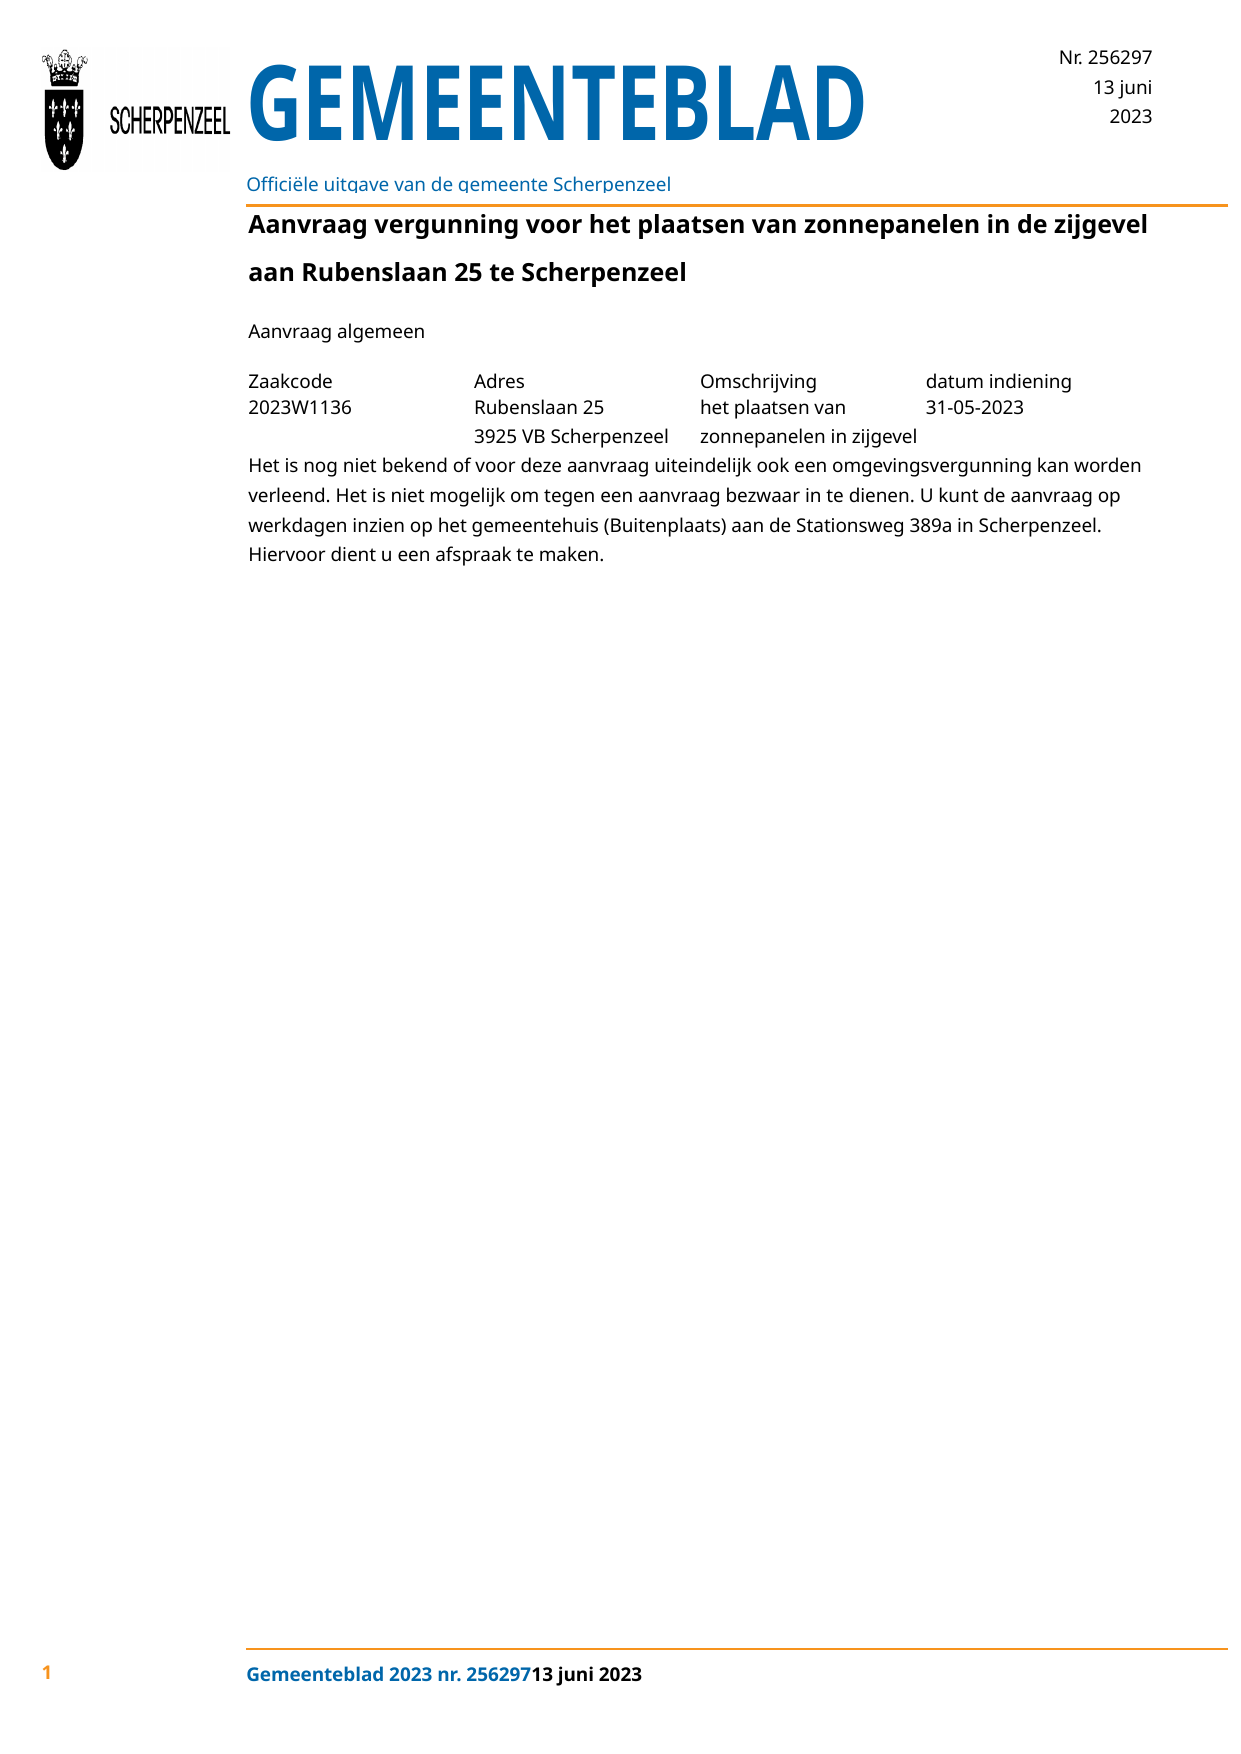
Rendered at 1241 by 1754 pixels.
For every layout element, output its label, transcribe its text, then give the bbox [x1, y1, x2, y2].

table_header Zaakcode [248, 369, 474, 394]
text Aanvraag algemeen [248, 318, 1152, 344]
table_header Adres [474, 369, 700, 394]
table_cell 31-05-2023 [926, 394, 1152, 449]
picture [41, 47, 231, 172]
table_cell 2023W1136 [248, 394, 474, 449]
table_header datum indiening [926, 369, 1152, 394]
table_cell Rubenslaan 25 3925 VB Scherpenzeel [474, 394, 700, 449]
table_cell het plaatsen van zonnepanelen in zijgevel [700, 394, 926, 449]
table_header Omschrijving [700, 369, 926, 394]
text Het is nog niet bekend of voor deze aanvraag uiteindelijk ook een omgevingsvergunning kan worden verleend. Het is niet mogelijk om tegen een aanvraag bezwaar in te dienen. U kunt de aanvraag op werkdagen inzien op het gemeentehuis (Buitenplaats) aan de Stationsweg 389a in Scherpenzeel. Hiervoor dient u een afspraak te maken. [248, 453, 1152, 567]
text Aanvraag vergunning voor het plaatsen van zonnepanelen in de zijgevel aan Rubenslaan 25 te Scherpenzeel [248, 207, 1152, 288]
